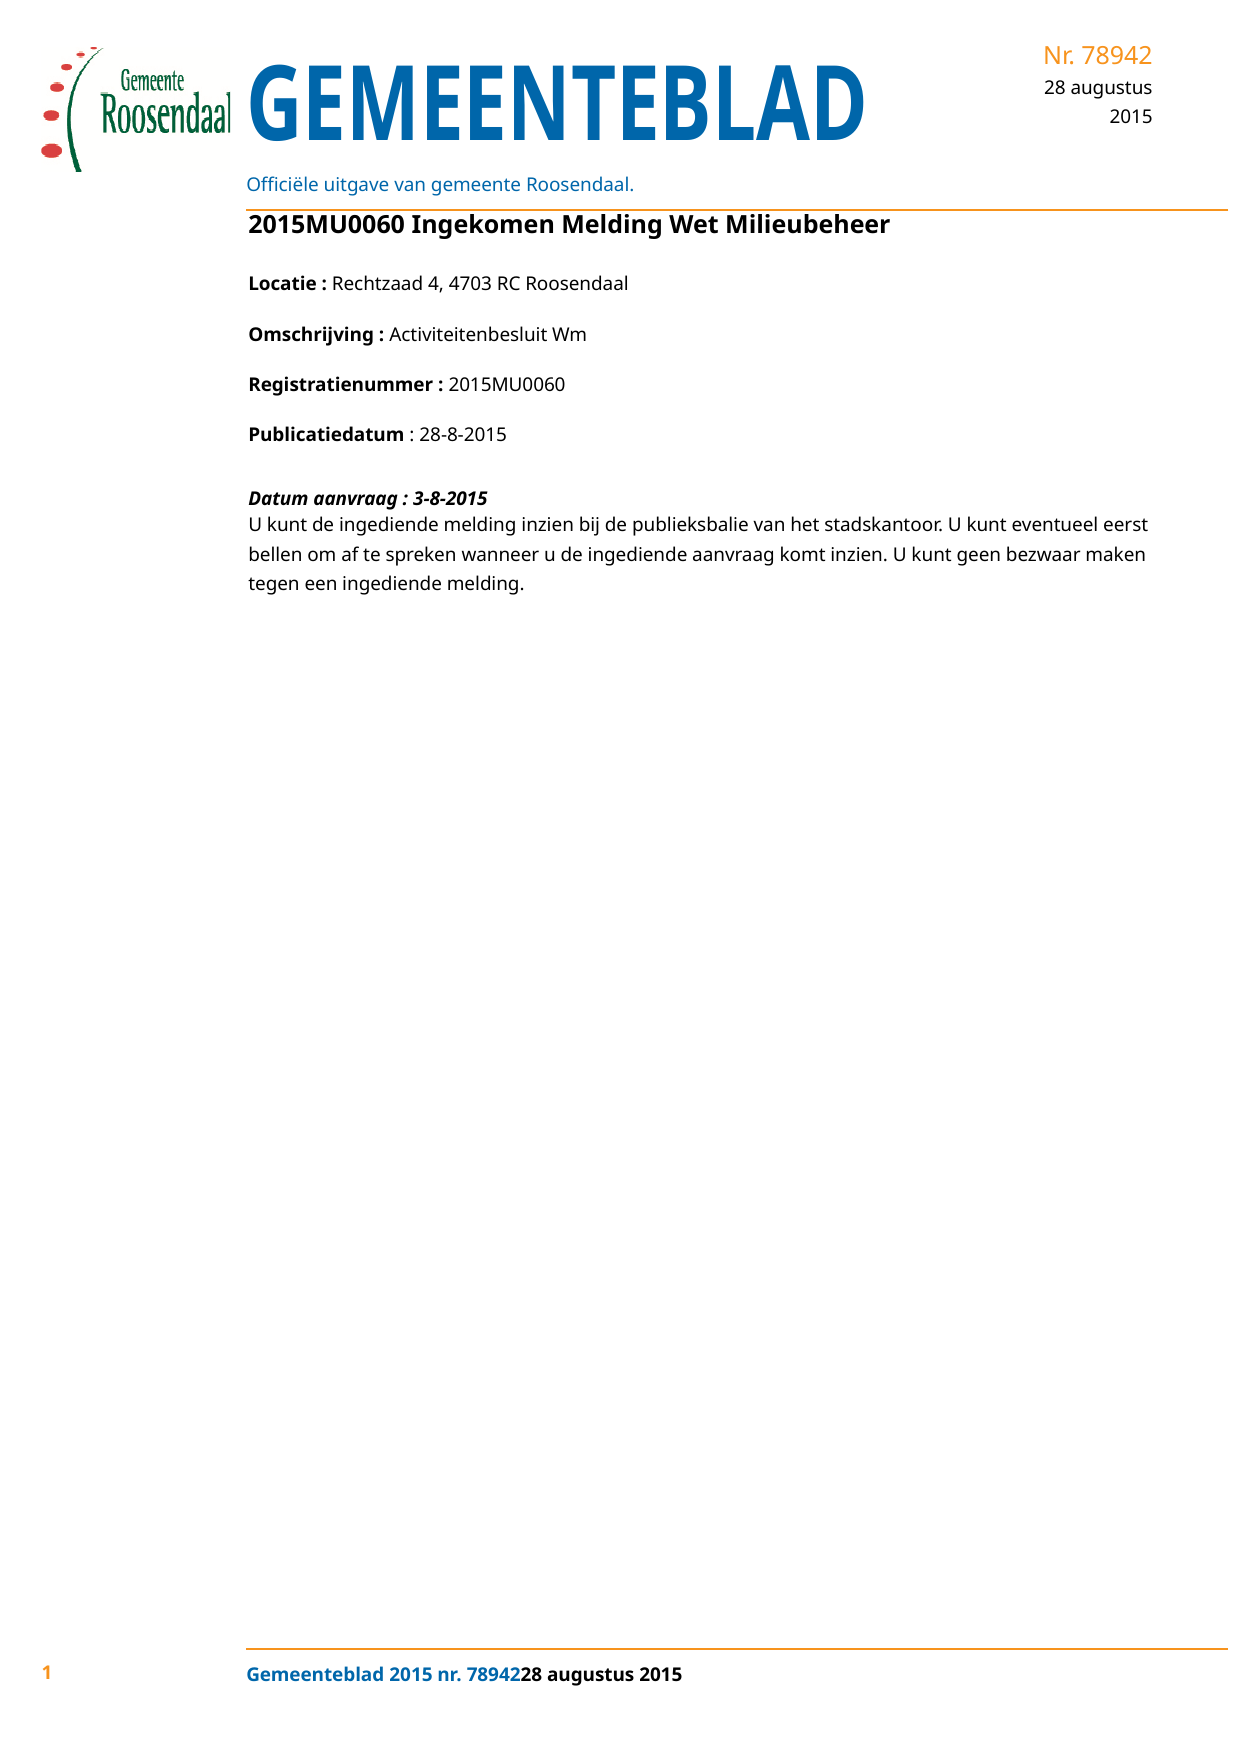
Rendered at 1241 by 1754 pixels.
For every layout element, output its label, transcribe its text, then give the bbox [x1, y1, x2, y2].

text Omschrijving : Activiteitenbesluit Wm [248, 321, 1152, 346]
text Datum aanvraag : 3-8-2015 [248, 486, 1152, 511]
text Registratienummer : 2015MU0060 [248, 371, 1152, 397]
text Publicatiedatum : 28-8-2015 [248, 422, 1152, 447]
text 2015MU0060 Ingekomen Melding Wet Milieubeheer [248, 211, 1152, 241]
text U kunt de ingediende melding inzien bij de publieksbalie van het stadskantoor. U kunt eventueel eerst bellen om af te spreken wanneer u de ingediende aanvraag komt inzien. U kunt geen bezwaar maken tegen een ingediende melding. [248, 511, 1152, 596]
text Locatie : Rechtzaad 4, 4703 RC Roosendaal [248, 270, 1152, 296]
picture [41, 47, 231, 172]
